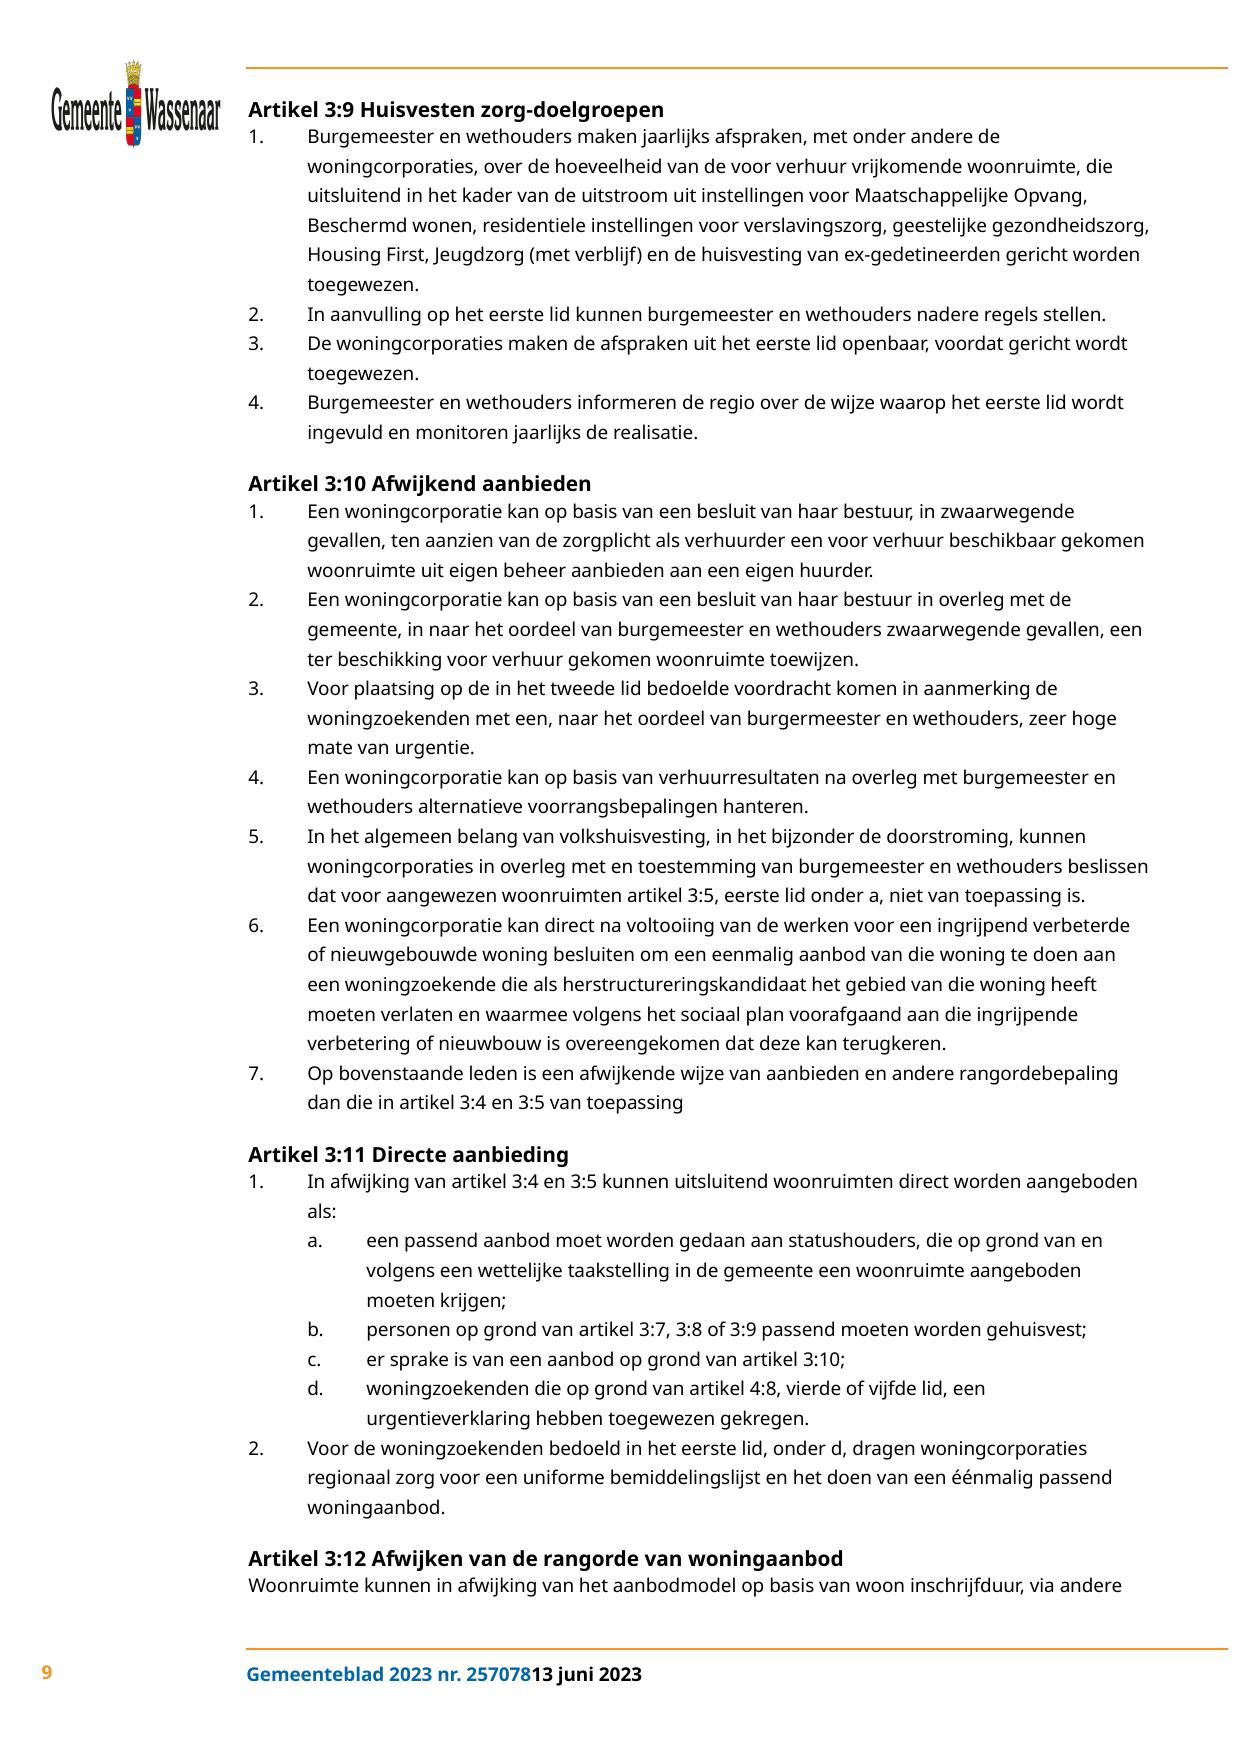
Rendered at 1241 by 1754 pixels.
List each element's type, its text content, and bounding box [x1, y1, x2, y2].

list een passend aanbod moet worden gedaan aan statushouders, die op grond van en volgens een wettelijke taakstelling in de gemeente een woonruimte aangeboden moeten krijgen; [307, 1228, 1152, 1312]
list De woningcorporaties maken de afspraken uit het eerste lid openbaar, voordat gericht wordt toegewezen. [248, 330, 1152, 386]
list Burgemeester en wethouders maken jaarlijks afspraken, met onder andere de woningcorporaties, over de hoeveelheid van de voor verhuur vrijkomende woonruimte, die uitsluitend in het kader van de uitstroom uit instellingen voor Maatschappelijke Opvang, Beschermd wonen, residentiele instellingen voor verslavingszorg, geestelijke gezondheidszorg, Housing First, Jeugdzorg (met verblijf) en de huisvesting van ex-gedetineerden gericht worden toegewezen. [248, 123, 1152, 297]
list Een woningcorporatie kan direct na voltooiing van de werken voor een ingrijpend verbeterde of nieuwgebouwde woning besluiten om een eenmalig aanbod van die woning te doen aan een woningzoekende die als herstructureringskandidaat het gebied van die woning heeft moeten verlaten en waarmee volgens het sociaal plan voorafgaand aan die ingrijpende verbetering of nieuwbouw is overeengekomen dat deze kan terugkeren. [248, 912, 1152, 1056]
list er sprake is van een aanbod op grond van artikel 3:10; [307, 1346, 1152, 1372]
text Artikel 3:12 Afwijken van de rangorde van woningaanbod [248, 1544, 1152, 1573]
list In aanvulling op het eerste lid kunnen burgemeester en wethouders nadere regels stellen. [248, 301, 1152, 326]
list Een woningcorporatie kan op basis van een besluit van haar bestuur in overleg met de gemeente, in naar het oordeel van burgemeester en wethouders zwaarwegende gevallen, een ter beschikking voor verhuur gekomen woonruimte toewijzen. [248, 587, 1152, 672]
list Op bovenstaande leden is een afwijkende wijze van aanbieden en andere rangordebepaling dan die in artikel 3:4 en 3:5 van toepassing [248, 1060, 1152, 1115]
picture [41, 47, 231, 172]
list Een woningcorporatie kan op basis van verhuurresultaten na overleg met burgemeester en wethouders alternatieve voorrangsbepalingen hanteren. [248, 764, 1152, 819]
list In afwijking van artikel 3:4 en 3:5 kunnen uitsluitend woonruimten direct worden aangeboden als: [248, 1168, 1152, 1224]
text Artikel 3:11 Directe aanbieding [248, 1140, 1152, 1168]
list personen op grond van artikel 3:7, 3:8 of 3:9 passend moeten worden gehuisvest; [307, 1316, 1152, 1342]
list Voor plaatsing op de in het tweede lid bedoelde voordracht komen in aanmerking de woningzoekenden met een, naar het oordeel van burgermeester en wethouders, zeer hoge mate van urgentie. [248, 675, 1152, 760]
text Woonruimte kunnen in afwijking van het aanbodmodel op basis van woon inschrijfduur, via andere [248, 1573, 1152, 1598]
list Voor de woningzoekenden bedoeld in het eerste lid, onder d, dragen woningcorporaties regionaal zorg voor een uniforme bemiddelingslijst en het doen van een éénmalig passend woningaanbod. [248, 1435, 1152, 1519]
text Artikel 3:10 Afwijkend aanbieden [248, 469, 1152, 498]
list Een woningcorporatie kan op basis van een besluit van haar bestuur, in zwaarwegende gevallen, ten aanzien van de zorgplicht als verhuurder een voor verhuur beschikbaar gekomen woonruimte uit eigen beheer aanbieden aan een eigen huurder. [248, 498, 1152, 583]
list In het algemeen belang van volkshuisvesting, in het bijzonder de doorstroming, kunnen woningcorporaties in overleg met en toestemming van burgemeester en wethouders beslissen dat voor aangewezen woonruimten artikel 3:5, eerste lid onder a, niet van toepassing is. [248, 823, 1152, 908]
list Burgemeester en wethouders informeren de regio over de wijze waarop het eerste lid wordt ingevuld en monitoren jaarlijks de realisatie. [248, 389, 1152, 445]
list woningzoekenden die op grond van artikel 4:8, vierde of vijfde lid, een urgentieverklaring hebben toegewezen gekregen. [307, 1376, 1152, 1431]
text Artikel 3:9 Huisvesten zorg-doelgroepen [248, 95, 1152, 123]
